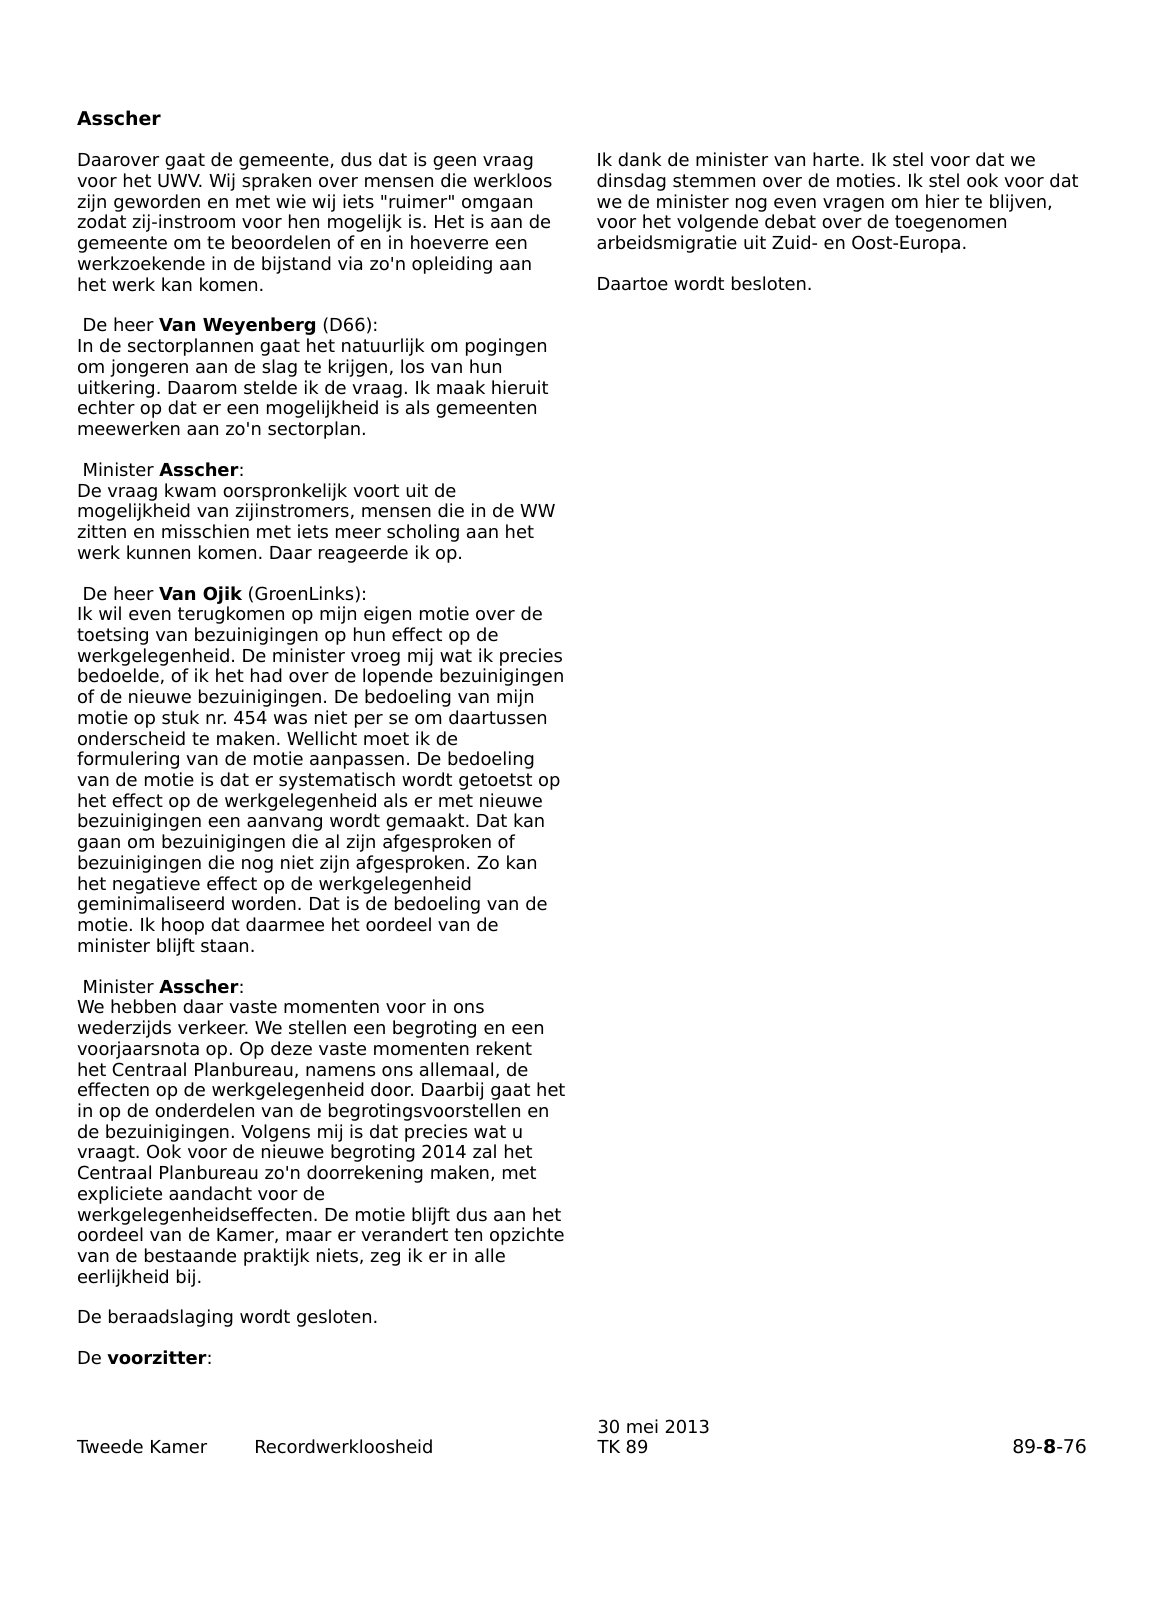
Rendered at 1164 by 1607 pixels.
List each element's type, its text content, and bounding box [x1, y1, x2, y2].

text Daarover gaat de gemeente, dus dat is geen vraag voor het UWV. Wij spraken over mensen die werkloos zijn geworden en met wie wij iets "ruimer" omgaan zodat zij-instroom voor hen mogelijk is. Het is aan de gemeente om te beoordelen of en in hoeverre een werkzoekende in de bijstand via zo'n opleiding aan het werk kan komen. [77, 150, 567, 295]
text Ik wil even terugkomen op mijn eigen motie over de toetsing van bezuinigingen op hun effect op de werkgelegenheid. De minister vroeg mij wat ik precies bedoelde, of ik het had over de lopende bezuinigingen of de nieuwe bezuinigingen. De bedoeling van mijn motie op stuk nr. 454 was niet per se om daartussen onderscheid te maken. Wellicht moet ik de formulering van de motie aanpassen. De bedoeling van de motie is dat er systematisch wordt getoetst op het effect op de werkgelegenheid als er met nieuwe bezuinigingen een aanvang wordt gemaakt. Dat kan gaan om bezuinigingen die al zijn afgesproken of bezuinigingen die nog niet zijn afgesproken. Zo kan het negatieve effect op de werkgelegenheid geminimaliseerd worden. Dat is de bedoeling van de motie. Ik hoop dat daarmee het oordeel van de minister blijft staan. [77, 604, 567, 956]
text Ik dank de minister van harte. Ik stel voor dat we dinsdag stemmen over de moties. Ik stel ook voor dat we de minister nog even vragen om hier te blijven, voor het volgende debat over de toegenomen arbeidsmigratie uit Zuid- en Oost-Europa. [596, 150, 1087, 254]
text Daartoe wordt besloten. [596, 274, 1087, 294]
text De heer Van Ojik (GroenLinks): [77, 583, 567, 604]
text Minister Asscher: [77, 976, 567, 997]
text De vraag kwam oorspronkelijk voort uit de mogelijkheid van zijinstromers, mensen die in de WW zitten en misschien met iets meer scholing aan het werk kunnen komen. Daar reageerde ik op. [77, 480, 567, 563]
text De heer Van Weyenberg (D66): [77, 315, 567, 336]
text De voorzitter: [77, 1348, 567, 1369]
text In de sectorplannen gaat het natuurlijk om pogingen om jongeren aan de slag te krijgen, los van hun uitkering. Daarom stelde ik de vraag. Ik maak hieruit echter op dat er een mogelijkheid is als gemeenten meewerken aan zo'n sectorplan. [77, 336, 567, 440]
text Minister Asscher: [77, 460, 567, 480]
text We hebben daar vaste momenten voor in ons wederzijds verkeer. We stellen een begroting en een voorjaarsnota op. Op deze vaste momenten rekent het Centraal Planbureau, namens ons allemaal, de effecten op de werkgelegenheid door. Daarbij gaat het in op de onderdelen van de begrotingsvoorstellen en de bezuinigingen. Volgens mij is dat precies wat u vraagt. Ook voor de nieuwe begroting 2014 zal het Centraal Planbureau zo'n doorrekening maken, met expliciete aandacht voor de werkgelegenheidseffecten. De motie blijft dus aan het oordeel van de Kamer, maar er verandert ten opzichte van de bestaande praktijk niets, zeg ik er in alle eerlijkheid bij. [77, 997, 567, 1287]
text De beraadslaging wordt gesloten. [77, 1307, 567, 1328]
